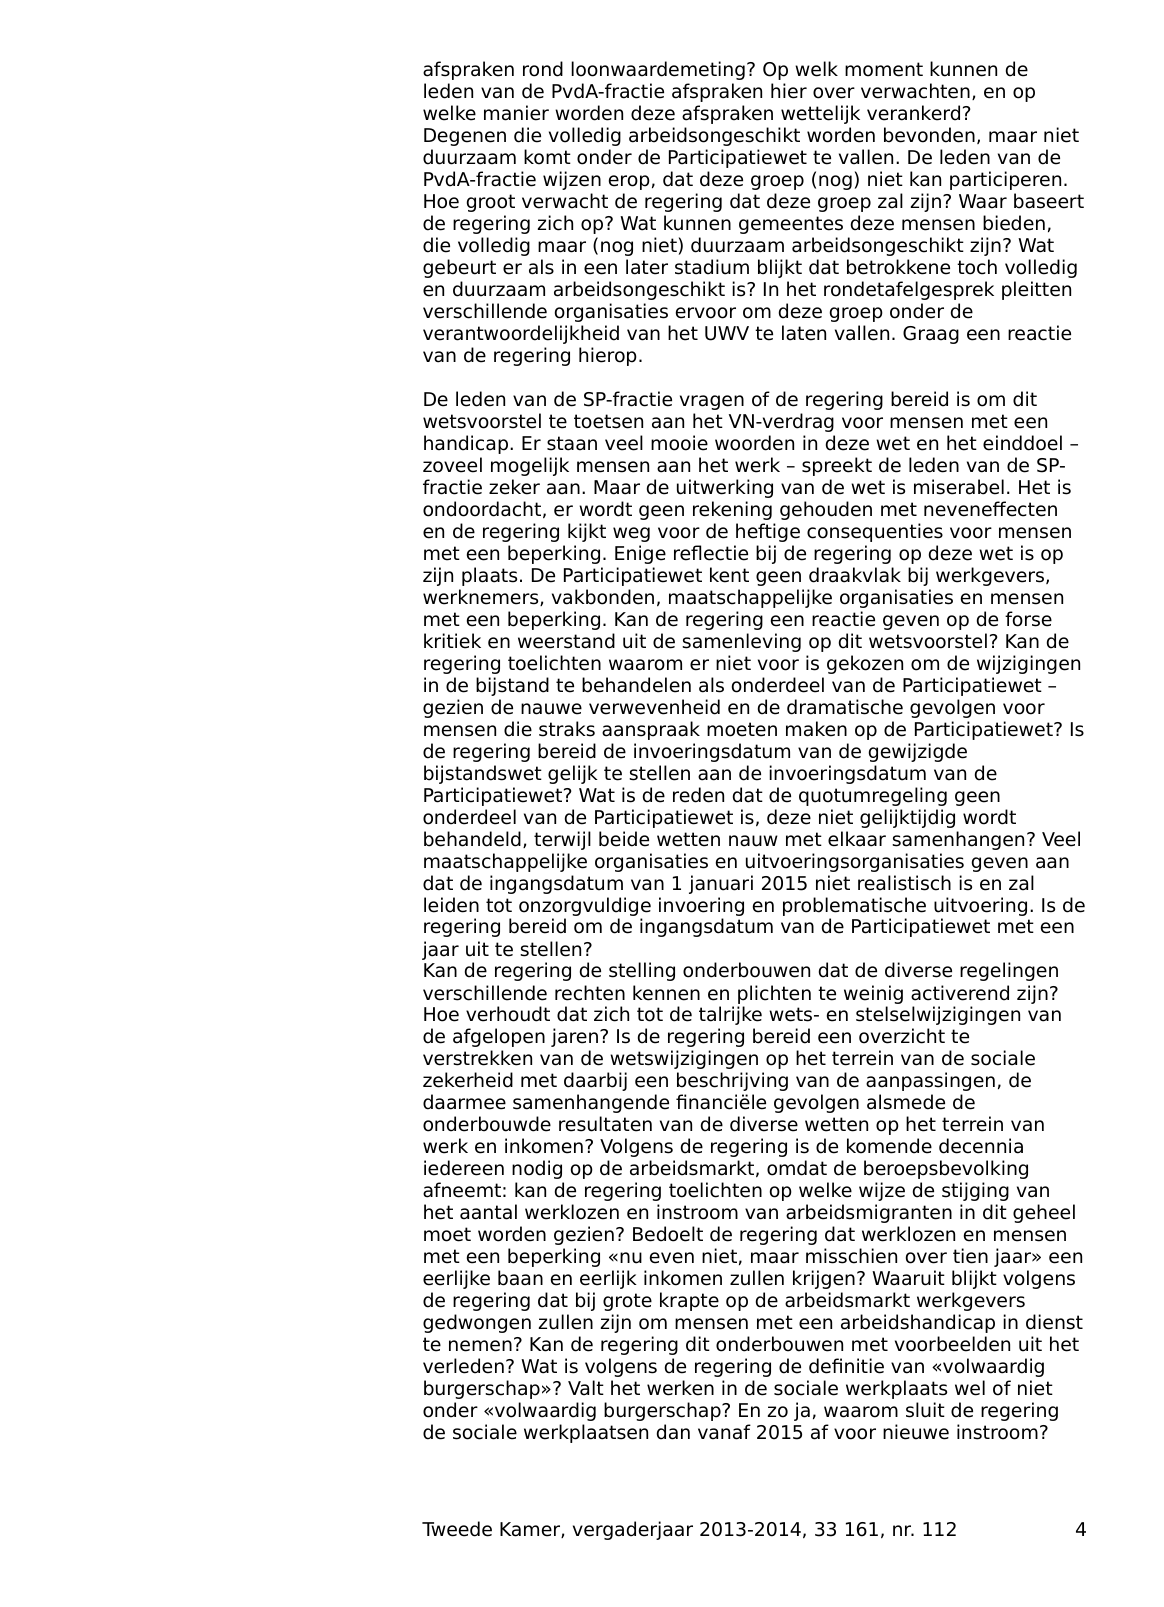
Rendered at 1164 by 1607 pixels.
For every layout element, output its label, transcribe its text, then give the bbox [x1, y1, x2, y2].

text Kan de regering de stelling onderbouwen dat de diverse regelingen verschillende rechten kennen en plichten te weinig activerend zijn? Hoe verhoudt dat zich tot de talrijke wets- en stelselwijzigingen van de afgelopen jaren? Is de regering bereid een overzicht te verstrekken van de wetswijzigingen op het terrein van de sociale zekerheid met daarbij een beschrijving van de aanpassingen, de daarmee samenhangende financiële gevolgen alsmede de onderbouwde resultaten van de diverse wetten op het terrein van werk en inkomen? Volgens de regering is de komende decennia iedereen nodig op de arbeidsmarkt, omdat de beroepsbevolking afneemt: kan de regering toelichten op welke wijze de stijging van het aantal werklozen en instroom van arbeidsmigranten in dit geheel moet worden gezien? Bedoelt de regering dat werklozen en mensen met een beperking «nu even niet, maar misschien over tien jaar» een eerlijke baan en eerlijk inkomen zullen krijgen? Waaruit blijkt volgens de regering dat bij grote krapte op de arbeidsmarkt werkgevers gedwongen zullen zijn om mensen met een arbeidshandicap in dienst te nemen? Kan de regering dit onderbouwen met voorbeelden uit het verleden? Wat is volgens de regering de definitie van «volwaardig burgerschap»? Valt het werken in de sociale werkplaats wel of niet onder «volwaardig burgerschap? En zo ja, waarom sluit de regering de sociale werkplaatsen dan vanaf 2015 af voor nieuwe instroom? [422, 960, 1087, 1444]
text De leden van de SP-fractie vragen of de regering bereid is om dit wetsvoorstel te toetsen aan het VN-verdrag voor mensen met een handicap. Er staan veel mooie woorden in deze wet en het einddoel – zoveel mogelijk mensen aan het werk – spreekt de leden van de SP-fractie zeker aan. Maar de uitwerking van de wet is miserabel. Het is ondoordacht, er wordt geen rekening gehouden met neveneffecten en de regering kijkt weg voor de heftige consequenties voor mensen met een beperking. Enige reflectie bij de regering op deze wet is op zijn plaats. De Participatiewet kent geen draakvlak bij werkgevers, werknemers, vakbonden, maatschappelijke organisaties en mensen met een beperking. Kan de regering een reactie geven op de forse kritiek en weerstand uit de samenleving op dit wetsvoorstel? Kan de regering toelichten waarom er niet voor is gekozen om de wijzigingen in de bijstand te behandelen als onderdeel van de Participatiewet – gezien de nauwe verwevenheid en de dramatische gevolgen voor mensen die straks aanspraak moeten maken op de Participatiewet? Is de regering bereid de invoeringsdatum van de gewijzigde bijstandswet gelijk te stellen aan de invoeringsdatum van de Participatiewet? Wat is de reden dat de quotumregeling geen onderdeel van de Participatiewet is, deze niet gelijktijdig wordt behandeld, terwijl beide wetten nauw met elkaar samenhangen? Veel maatschappelijke organisaties en uitvoeringsorganisaties geven aan dat de ingangsdatum van 1 januari 2015 niet realistisch is en zal leiden tot onzorgvuldige invoering en problematische uitvoering. Is de regering bereid om de ingangsdatum van de Participatiewet met een jaar uit te stellen? [422, 389, 1087, 960]
text Degenen die volledig arbeidsongeschikt worden bevonden, maar niet duurzaam komt onder de Participatiewet te vallen. De leden van de PvdA-fractie wijzen erop, dat deze groep (nog) niet kan participeren. Hoe groot verwacht de regering dat deze groep zal zijn? Waar baseert de regering zich op? Wat kunnen gemeentes deze mensen bieden, die volledig maar (nog niet) duurzaam arbeidsongeschikt zijn? Wat gebeurt er als in een later stadium blijkt dat betrokkene toch volledig en duurzaam arbeidsongeschikt is? In het rondetafelgesprek pleitten verschillende organisaties ervoor om deze groep onder de verantwoordelijkheid van het UWV te laten vallen. Graag een reactie van de regering hierop. [422, 125, 1087, 367]
text afspraken rond loonwaardemeting? Op welk moment kunnen de leden van de PvdA-fractie afspraken hier over verwachten, en op welke manier worden deze afspraken wettelijk verankerd? [422, 59, 1087, 125]
